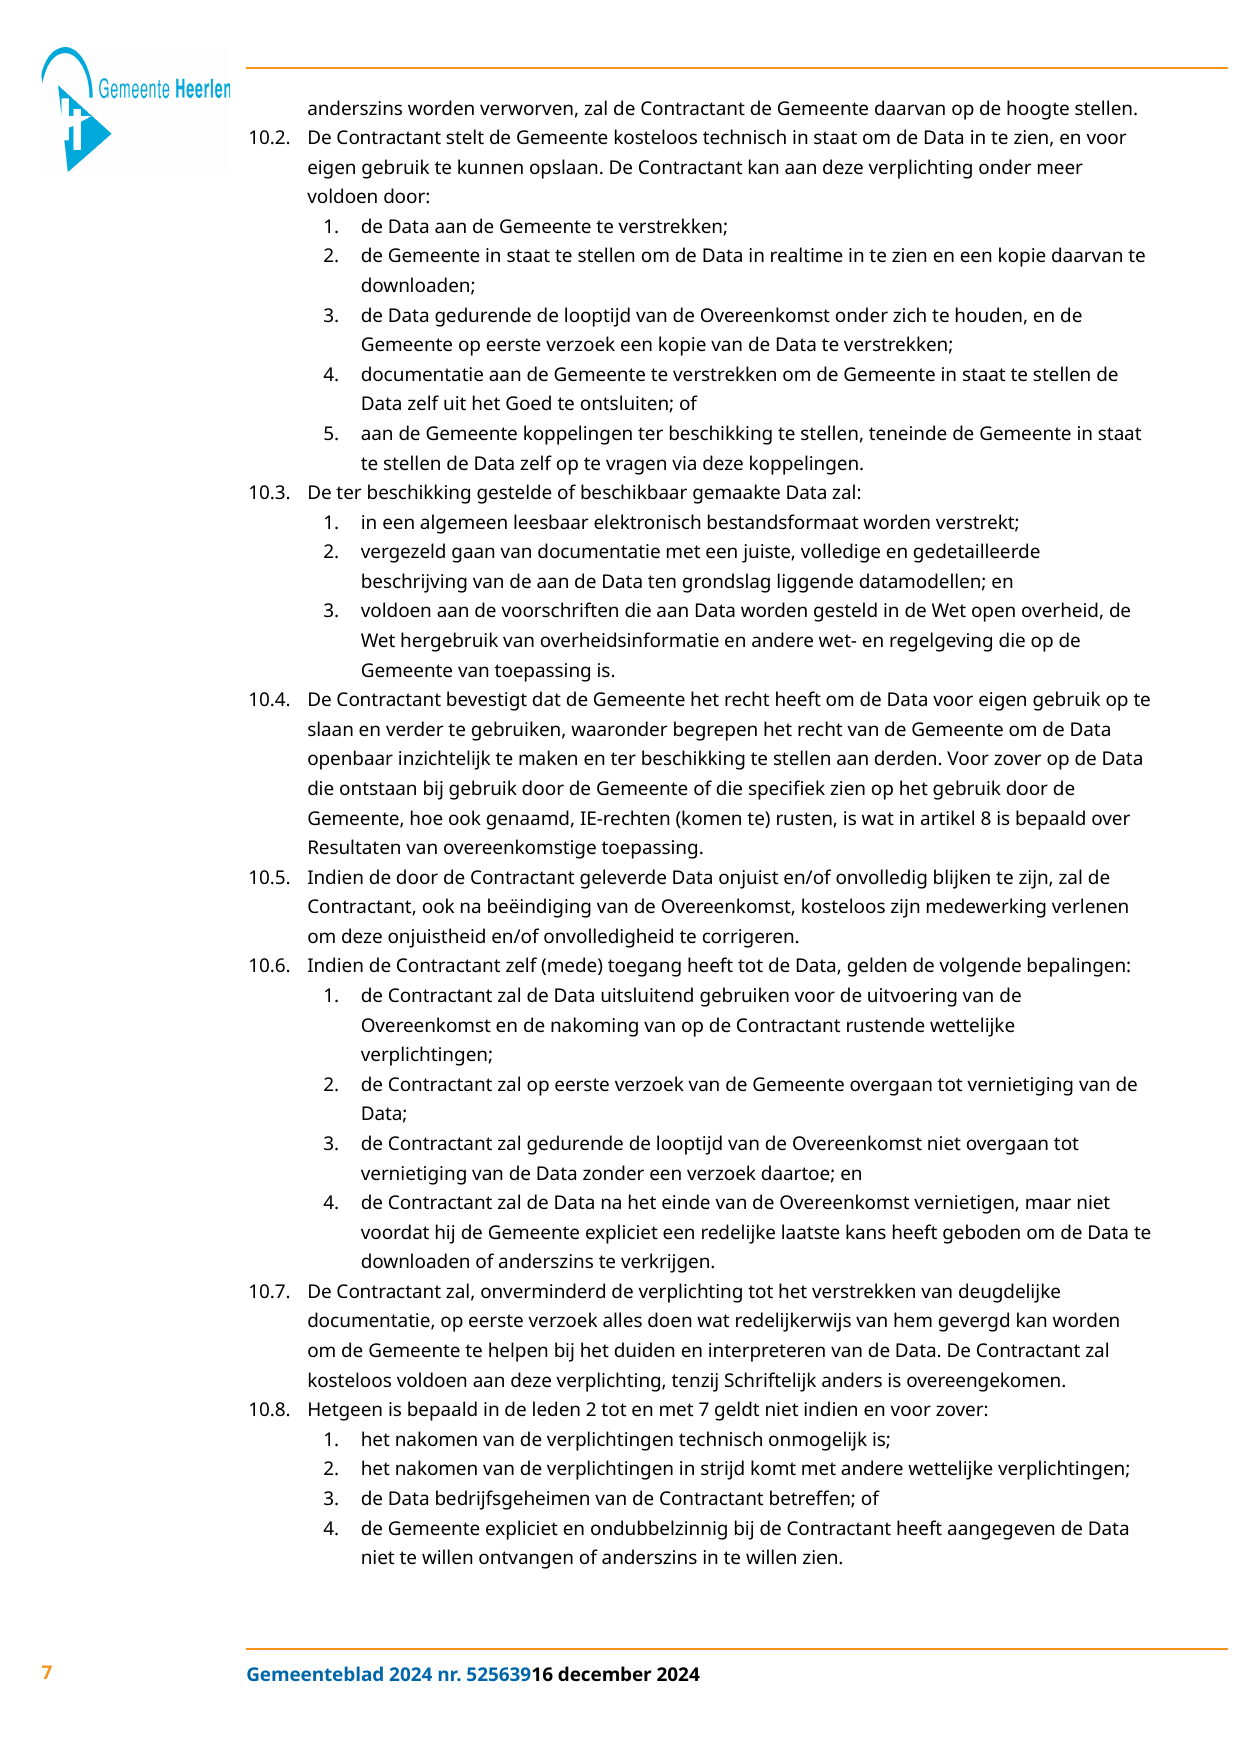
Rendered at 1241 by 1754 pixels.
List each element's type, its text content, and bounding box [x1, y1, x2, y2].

list de Contractant zal de Data uitsluitend gebruiken voor de uitvoering van de Overeenkomst en de nakoming van op de Contractant rustende wettelijke verplichtingen; [323, 982, 1152, 1067]
list Hetgeen is bepaald in de leden 2 tot en met 7 geldt niet indien en voor zover: [248, 1396, 1152, 1422]
list de Contractant zal op eerste verzoek van de Gemeente overgaan tot vernietiging van de Data; [323, 1071, 1152, 1126]
list de Gemeente in staat te stellen om de Data in realtime in te zien en een kopie daarvan te downloaden; [323, 243, 1152, 298]
list anderszins worden verworven, zal de Contractant de Gemeente daarvan op de hoogte stellen. [248, 95, 1152, 121]
list De Contractant bevestigt dat de Gemeente het recht heeft om de Data voor eigen gebruik op te slaan en verder te gebruiken, waaronder begrepen het recht van de Gemeente om de Data openbaar inzichtelijk te maken en ter beschikking te stellen aan derden. Voor zover op de Data die ontstaan bij gebruik door de Gemeente of die specifiek zien op het gebruik door de Gemeente, hoe ook genaamd, IE-rechten (komen te) rusten, is wat in artikel 8 is bepaald over Resultaten van overeenkomstige toepassing. [248, 686, 1152, 860]
list documentatie aan de Gemeente te verstrekken om de Gemeente in staat te stellen de Data zelf uit het Goed te ontsluiten; of [323, 361, 1152, 416]
list het nakomen van de verplichtingen technisch onmogelijk is; [323, 1426, 1152, 1452]
list Indien de Contractant zelf (mede) toegang heeft tot de Data, gelden de volgende bepalingen: [248, 953, 1152, 978]
list de Data bedrijfsgeheimen van de Contractant betreffen; of [323, 1485, 1152, 1511]
list de Gemeente expliciet en ondubbelzinnig bij de Contractant heeft aangegeven de Data niet te willen ontvangen of anderszins in te willen zien. [323, 1515, 1152, 1570]
list de Data aan de Gemeente te verstrekken; [323, 213, 1152, 239]
list aan de Gemeente koppelingen ter beschikking te stellen, teneinde de Gemeente in staat te stellen de Data zelf op te vragen via deze koppelingen. [323, 420, 1152, 476]
list Indien de door de Contractant geleverde Data onjuist en/of onvolledig blijken te zijn, zal de Contractant, ook na beëindiging van de Overeenkomst, kosteloos zijn medewerking verlenen om deze onjuistheid en/of onvolledigheid te corrigeren. [248, 864, 1152, 949]
list in een algemeen leesbaar elektronisch bestandsformaat worden verstrekt; [323, 509, 1152, 535]
list De Contractant stelt de Gemeente kosteloos technisch in staat om de Data in te zien, en voor eigen gebruik te kunnen opslaan. De Contractant kan aan deze verplichting onder meer voldoen door: [248, 124, 1152, 209]
list voldoen aan de voorschriften die aan Data worden gesteld in de Wet open overheid, de Wet hergebruik van overheidsinformatie en andere wet- en regelgeving die op de Gemeente van toepassing is. [323, 598, 1152, 683]
list vergezeld gaan van documentatie met een juiste, volledige en gedetailleerde beschrijving van de aan de Data ten grondslag liggende datamodellen; en [323, 538, 1152, 594]
list de Contractant zal gedurende de looptijd van de Overeenkomst niet overgaan tot vernietiging van de Data zonder een verzoek daartoe; en [323, 1130, 1152, 1186]
list het nakomen van de verplichtingen in strijd komt met andere wettelijke verplichtingen; [323, 1456, 1152, 1481]
picture [41, 47, 59, 70]
list De ter beschikking gestelde of beschikbaar gemaakte Data zal: [248, 479, 1152, 505]
list De Contractant zal, onverminderd de verplichting tot het verstrekken van deugdelijke documentatie, op eerste verzoek alles doen wat redelijkerwijs van hem gevergd kan worden om de Gemeente te helpen bij het duiden en interpreteren van de Data. De Contractant zal kosteloos voldoen aan deze verplichting, tenzij Schriftelijk anders is overeengekomen. [248, 1278, 1152, 1393]
list de Contractant zal de Data na het einde van de Overeenkomst vernietigen, maar niet voordat hij de Gemeente expliciet een redelijke laatste kans heeft geboden om de Data te downloaden of anderszins te verkrijgen. [323, 1189, 1152, 1274]
list de Data gedurende de looptijd van de Overeenkomst onder zich te houden, en de Gemeente op eerste verzoek een kopie van de Data te verstrekken; [323, 302, 1152, 357]
picture [41, 47, 231, 172]
